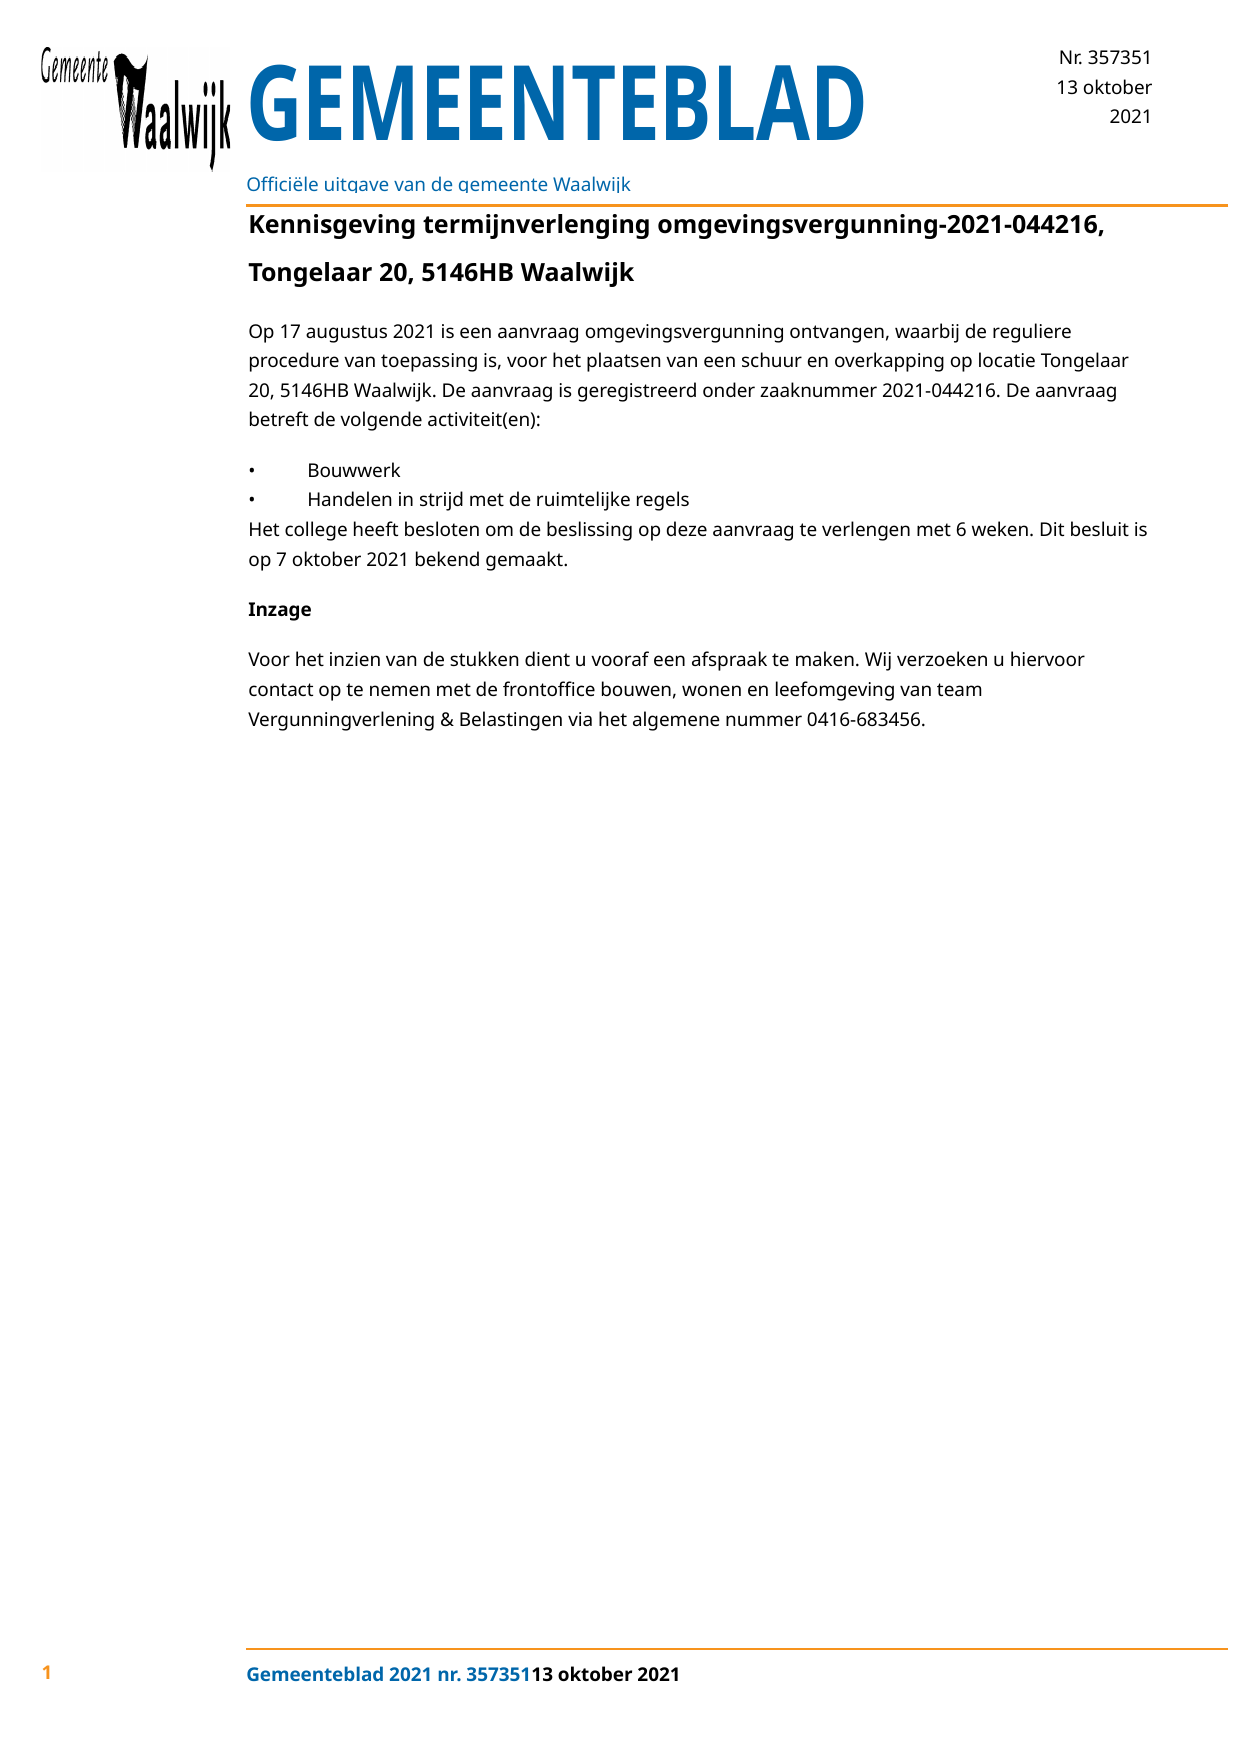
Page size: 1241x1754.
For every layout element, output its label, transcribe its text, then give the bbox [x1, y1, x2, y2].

text Voor het inzien van de stukken dient u vooraf een afspraak te maken. Wij verzoeken u hiervoor contact op te nemen met de frontoffice bouwen, wonen en leefomgeving van team Vergunningverlening & Belastingen via het algemene nummer 0416-683456. [248, 647, 1152, 732]
list Bouwwerk [248, 457, 1152, 483]
text Inzage [248, 596, 1152, 622]
picture [41, 47, 231, 172]
text Op 17 augustus 2021 is een aanvraag omgevingsvergunning ontvangen, waarbij de reguliere procedure van toepassing is, voor het plaatsen van een schuur en overkapping op locatie Tongelaar 20, 5146HB Waalwijk. De aanvraag is geregistreerd onder zaaknummer 2021-044216. De aanvraag betreft de volgende activiteit(en): [248, 318, 1152, 432]
list Handelen in strijd met de ruimtelijke regels [248, 487, 1152, 512]
text Het college heeft besloten om de beslissing op deze aanvraag te verlengen met 6 weken. Dit besluit is op 7 oktober 2021 bekend gemaakt. [248, 516, 1152, 572]
text Kennisgeving termijnverlenging omgevingsvergunning-2021-044216, Tongelaar 20, 5146HB Waalwijk [248, 207, 1152, 288]
